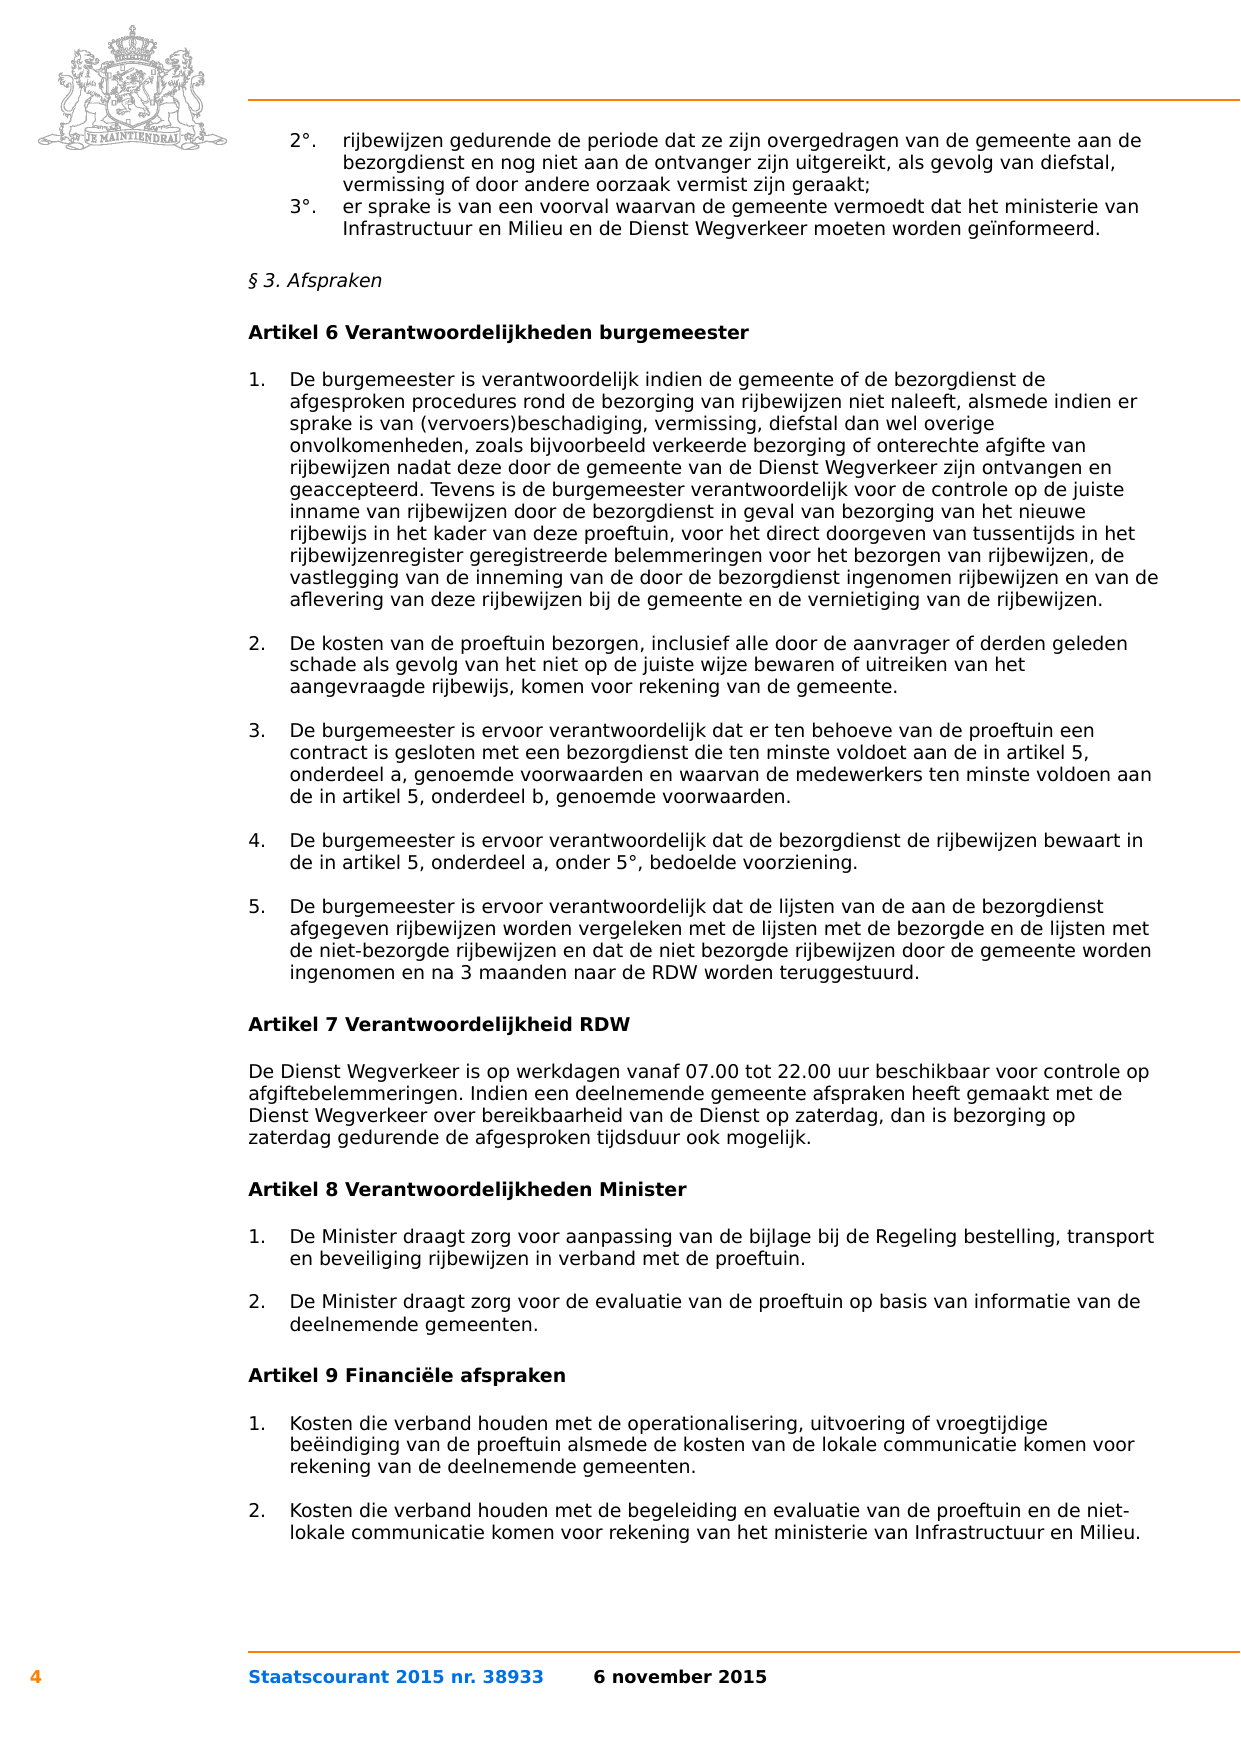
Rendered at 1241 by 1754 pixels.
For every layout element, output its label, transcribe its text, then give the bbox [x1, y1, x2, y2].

subtitle § 3. Afspraken [248, 270, 1163, 292]
picture [38, 25, 227, 150]
text 3. De burgemeester is ervoor verantwoordelijk dat er ten behoeve van de proeftuin een contract is gesloten met een bezorgdienst die ten minste voldoet aan de in artikel 5, onderdeel a, genoemde voorwaarden en waarvan de medewerkers ten minste voldoen aan de in artikel 5, onderdeel b, genoemde voorwaarden. [248, 720, 1163, 808]
text 1. De burgemeester is verantwoordelijk indien de gemeente of de bezorgdienst de afgesproken procedures rond de bezorging van rijbewijzen niet naleeft, alsmede indien er sprake is van (vervoers)beschadiging, vermissing, diefstal dan wel overige onvolkomenheden, zoals bijvoorbeeld verkeerde bezorging of onterechte afgifte van rijbewijzen nadat deze door de gemeente van de Dienst Wegverkeer zijn ontvangen en geaccepteerd. Tevens is de burgemeester verantwoordelijk voor de controle op de juiste inname van rijbewijzen door de bezorgdienst in geval van bezorging van het nieuwe rijbewijs in het kader van deze proeftuin, voor het direct doorgeven van tussentijds in het rijbewijzenregister geregistreerde belemmeringen voor het bezorgen van rijbewijzen, de vastlegging van de inneming van de door de bezorgdienst ingenomen rijbewijzen en van de aflevering van deze rijbewijzen bij de gemeente en de vernietiging van de rijbewijzen. [248, 369, 1163, 611]
subtitle Artikel 6 Verantwoordelijkheden burgemeester [248, 322, 1163, 344]
text 4. De burgemeester is ervoor verantwoordelijk dat de bezorgdienst de rijbewijzen bewaart in de in artikel 5, onderdeel a, onder 5°, bedoelde voorziening. [248, 830, 1163, 874]
text 1. De Minister draagt zorg voor aanpassing van de bijlage bij de Regeling bestelling, transport en beveiliging rijbewijzen in verband met de proeftuin. [248, 1226, 1163, 1269]
subtitle Artikel 9 Financiële afspraken [248, 1365, 1163, 1387]
subtitle Artikel 7 Verantwoordelijkheid RDW [248, 1014, 1163, 1036]
text 5. De burgemeester is ervoor verantwoordelijk dat de lijsten van de aan de bezorgdienst afgegeven rijbewijzen worden vergeleken met de lijsten met de bezorgde en de lijsten met de niet-bezorgde rijbewijzen en dat de niet bezorgde rijbewijzen door de gemeente worden ingenomen en na 3 maanden naar de RDW worden teruggestuurd. [248, 896, 1163, 984]
text 2. De kosten van de proeftuin bezorgen, inclusief alle door de aanvrager of derden geleden schade als gevolg van het niet op de juiste wijze bewaren of uitreiken van het aangevraagde rijbewijs, komen voor rekening van de gemeente. [248, 632, 1163, 698]
subtitle Artikel 8 Verantwoordelijkheden Minister [248, 1179, 1163, 1201]
text 2. Kosten die verband houden met de begeleiding en evaluatie van de proeftuin en de niet-lokale communicatie komen voor rekening van het ministerie van Infrastructuur en Milieu. [248, 1500, 1163, 1544]
text 2. De Minister draagt zorg voor de evaluatie van de proeftuin op basis van informatie van de deelnemende gemeenten. [248, 1291, 1163, 1335]
text 1. Kosten die verband houden met de operationalisering, uitvoering of vroegtijdige beëindiging van de proeftuin alsmede de kosten van de lokale communicatie komen voor rekening van de deelnemende gemeenten. [248, 1412, 1163, 1478]
text 3°. er sprake is van een voorval waarvan de gemeente vermoedt dat het ministerie van Infrastructuur en Milieu en de Dienst Wegverkeer moeten worden geïnformeerd. [289, 196, 1163, 240]
text 2°. rijbewijzen gedurende de periode dat ze zijn overgedragen van de gemeente aan de bezorgdienst en nog niet aan de ontvanger zijn uitgereikt, als gevolg van diefstal, vermissing of door andere oorzaak vermist zijn geraakt; [289, 130, 1163, 196]
text De Dienst Wegverkeer is op werkdagen vanaf 07.00 tot 22.00 uur beschikbaar voor controle op afgiftebelemmeringen. Indien een deelnemende gemeente afspraken heeft gemaakt met de Dienst Wegverkeer over bereikbaarheid van de Dienst op zaterdag, dan is bezorging op zaterdag gedurende de afgesproken tijdsduur ook mogelijk. [248, 1061, 1163, 1149]
